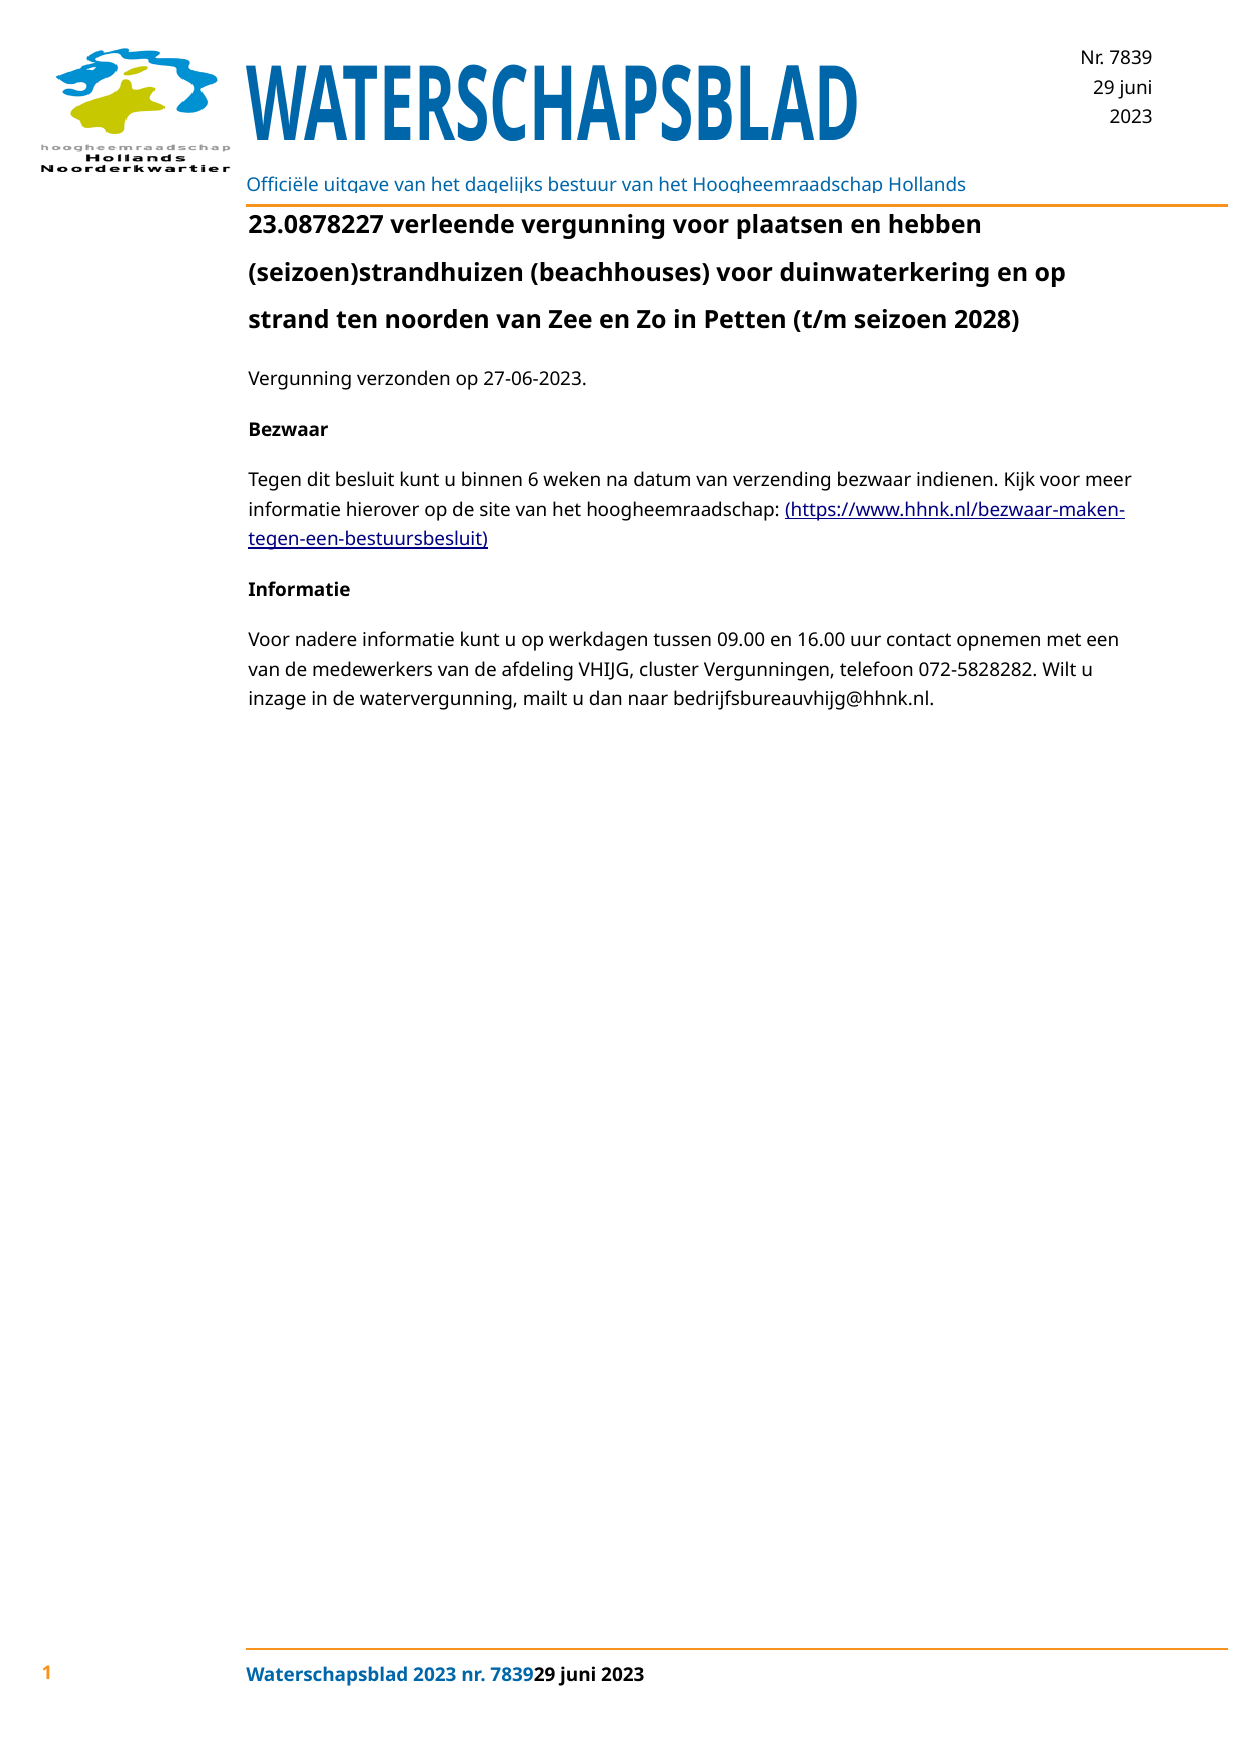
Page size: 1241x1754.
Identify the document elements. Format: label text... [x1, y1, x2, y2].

text Tegen dit besluit kunt u binnen 6 weken na datum van verzending bezwaar indienen. Kijk voor meer informatie hierover op de site van het hoogheemraadschap: (https://www.hhnk.nl/bezwaar-maken-tegen-een-bestuursbesluit) [248, 466, 1152, 551]
text Voor nadere informatie kunt u op werkdagen tussen 09.00 en 16.00 uur contact opnemen met een van de medewerkers van de afdeling VHIJG, cluster Vergunningen, telefoon 072-5828282. Wilt u inzage in de watervergunning, mailt u dan naar bedrijfsbureauvhijg@hhnk.nl. [248, 626, 1152, 711]
text 23.0878227 verleende vergunning voor plaatsen en hebben (seizoen)strandhuizen (beachhouses) voor duinwaterkering en op strand ten noorden van Zee en Zo in Petten (t/m seizoen 2028) [248, 207, 1152, 336]
text Vergunning verzonden op 27-06-2023. [248, 366, 1152, 391]
text Informatie [248, 576, 1152, 602]
picture [41, 47, 231, 172]
text Bezwaar [248, 416, 1152, 442]
